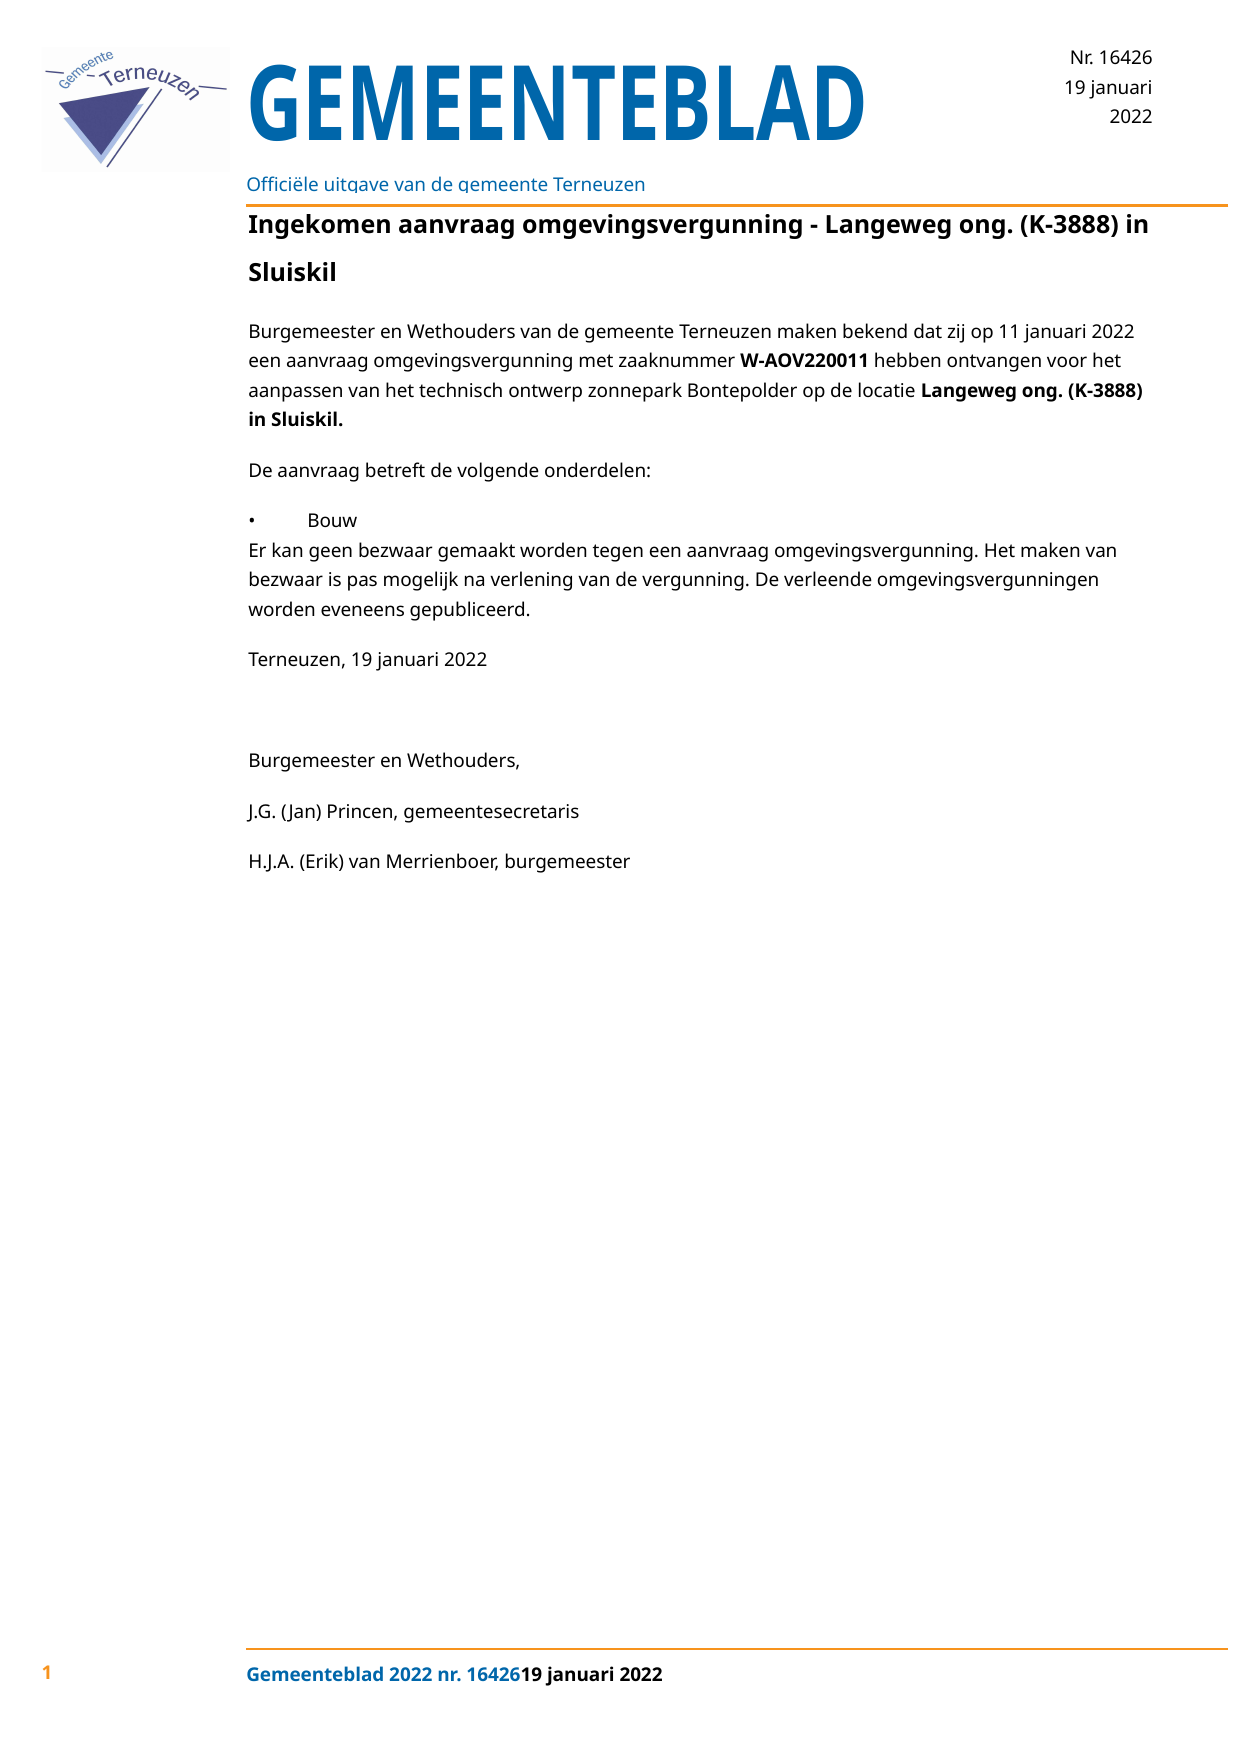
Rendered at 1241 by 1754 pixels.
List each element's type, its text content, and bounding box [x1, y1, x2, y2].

list Bouw [248, 507, 1152, 533]
text Ingekomen aanvraag omgevingsvergunning - Langeweg ong. (K-3888) in Sluiskil [248, 207, 1152, 288]
text Er kan geen bezwaar gemaakt worden tegen een aanvraag omgevingsvergunning. Het maken van bezwaar is pas mogelijk na verlening van de vergunning. De verleende omgevingsvergunningen worden eveneens gepubliceerd. [248, 537, 1152, 622]
picture [41, 47, 231, 172]
text Burgemeester en Wethouders van de gemeente Terneuzen maken bekend dat zij op 11 januari 2022 een aanvraag omgevingsvergunning met zaaknummer W-AOV220011 hebben ontvangen voor het aanpassen van het technisch ontwerp zonnepark Bontepolder op de locatie Langeweg ong. (K-3888) in Sluiskil. [248, 318, 1152, 432]
text Terneuzen, 19 januari 2022 [248, 647, 1152, 672]
text H.J.A. (Erik) van Merrienboer, burgemeester [248, 848, 1152, 874]
text J.G. (Jan) Princen, gemeentesecretaris [248, 798, 1152, 824]
text De aanvraag betreft de volgende onderdelen: [248, 457, 1152, 483]
text Burgemeester en Wethouders, [248, 747, 1152, 773]
